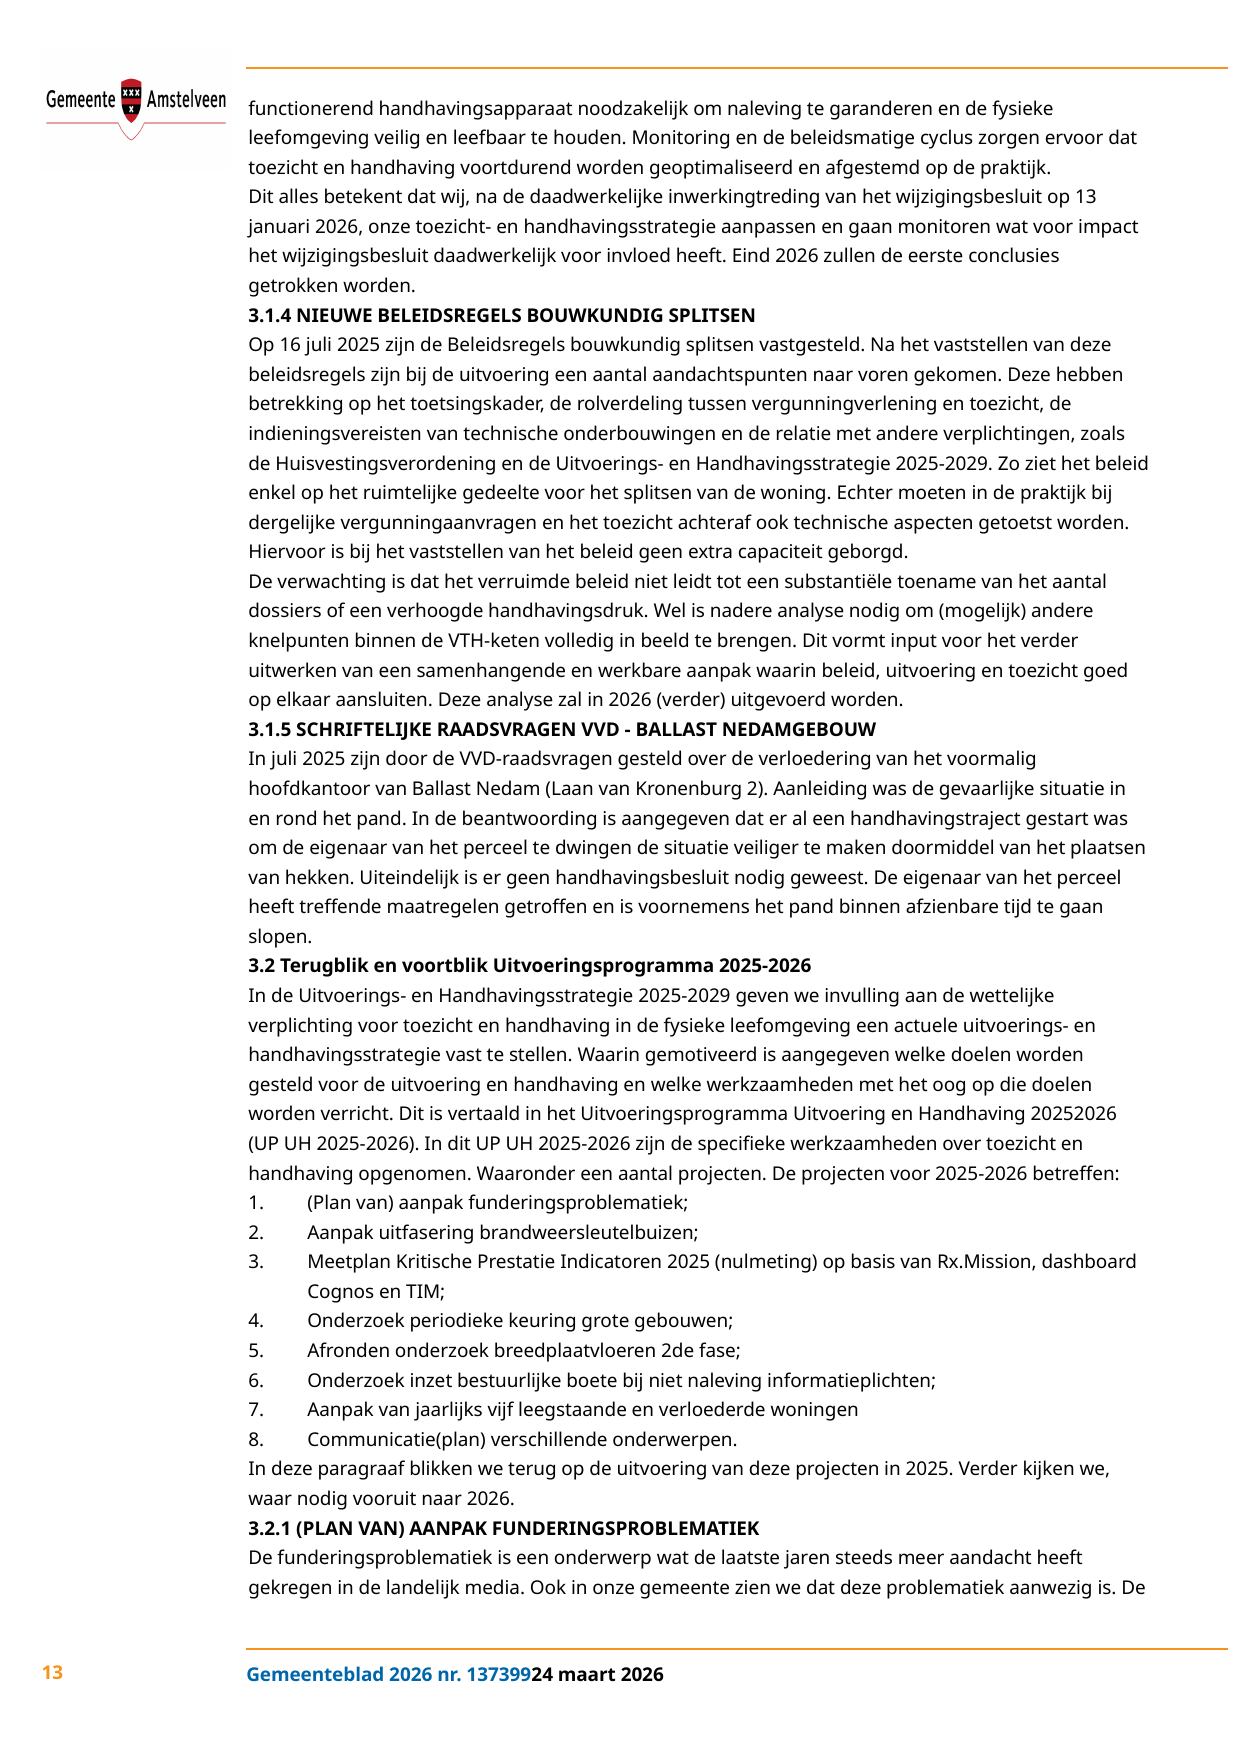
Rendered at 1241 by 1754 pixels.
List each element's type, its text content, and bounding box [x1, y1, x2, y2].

text 3.1.4 NIEUWE BELEIDSREGELS BOUWKUNDIG SPLITSEN [248, 302, 1152, 328]
text In deze paragraaf blikken we terug op de uitvoering van deze projecten in 2025. Verder kijken we, waar nodig vooruit naar 2026. [248, 1456, 1152, 1511]
text In juli 2025 zijn door de VVD-raadsvragen gesteld over de verloedering van het voormalig hoofdkantoor van Ballast Nedam (Laan van Kronenburg 2). Aanleiding was de gevaarlijke situatie in en rond het pand. In de beantwoording is aangegeven dat er al een handhavingstraject gestart was om de eigenaar van het perceel te dwingen de situatie veiliger te maken doormiddel van het plaatsen van hekken. Uiteindelijk is er geen handhavingsbesluit nodig geweest. De eigenaar van het perceel heeft treffende maatregelen getroffen en is voornemens het pand binnen afzienbare tijd te gaan slopen. [248, 746, 1152, 949]
list Afronden onderzoek breedplaatvloeren 2de fase; [248, 1337, 1152, 1363]
text Dit alles betekent dat wij, na de daadwerkelijke inwerkingtreding van het wijzigingsbesluit op 13 januari 2026, onze toezicht- en handhavingsstrategie aanpassen en gaan monitoren wat voor impact het wijzigingsbesluit daadwerkelijk voor invloed heeft. Eind 2026 zullen de eerste conclusies getrokken worden. [248, 183, 1152, 298]
picture [41, 47, 231, 172]
text Op 16 juli 2025 zijn de Beleidsregels bouwkundig splitsen vastgesteld. Na het vaststellen van deze beleidsregels zijn bij de uitvoering een aantal aandachtspunten naar voren gekomen. Deze hebben betrekking op het toetsingskader, de rolverdeling tussen vergunningverlening en toezicht, de indieningsvereisten van technische onderbouwingen en de relatie met andere verplichtingen, zoals de Huisvestingsverordening en de Uitvoerings- en Handhavingsstrategie 2025-2029. Zo ziet het beleid enkel op het ruimtelijke gedeelte voor het splitsen van de woning. Echter moeten in de praktijk bij dergelijke vergunningaanvragen en het toezicht achteraf ook technische aspecten getoetst worden. Hiervoor is bij het vaststellen van het beleid geen extra capaciteit geborgd. [248, 331, 1152, 564]
text 3.1.5 SCHRIFTELIJKE RAADSVRAGEN VVD - BALLAST NEDAMGEBOUW [248, 716, 1152, 742]
list Onderzoek inzet bestuurlijke boete bij niet naleving informatieplichten; [248, 1367, 1152, 1393]
text 3.2 Terugblik en voortblik Uitvoeringsprogramma 2025-2026 [248, 953, 1152, 978]
list Onderzoek periodieke keuring grote gebouwen; [248, 1308, 1152, 1333]
list Aanpak uitfasering brandweersleutelbuizen; [248, 1219, 1152, 1245]
text 3.2.1 (PLAN VAN) AANPAK FUNDERINGSPROBLEMATIEK [248, 1515, 1152, 1541]
text In de Uitvoerings- en Handhavingsstrategie 2025-2029 geven we invulling aan de wettelijke verplichting voor toezicht en handhaving in de fysieke leefomgeving een actuele uitvoerings- en handhavingsstrategie vast te stellen. Waarin gemotiveerd is aangegeven welke doelen worden gesteld voor de uitvoering en handhaving en welke werkzaamheden met het oog op die doelen worden verricht. Dit is vertaald in het Uitvoeringsprogramma Uitvoering en Handhaving 20252026 (UP UH 2025-2026). In dit UP UH 2025-2026 zijn de specifieke werkzaamheden over toezicht en handhaving opgenomen. Waaronder een aantal projecten. De projecten voor 2025-2026 betreffen: [248, 982, 1152, 1186]
text De funderingsproblematiek is een onderwerp wat de laatste jaren steeds meer aandacht heeft gekregen in de landelijk media. Ook in onze gemeente zien we dat deze problematiek aanwezig is. De [248, 1544, 1152, 1600]
list (Plan van) aanpak funderingsproblematiek; [248, 1189, 1152, 1215]
list Communicatie(plan) verschillende onderwerpen. [248, 1426, 1152, 1452]
list Aanpak van jaarlijks vijf leegstaande en verloederde woningen [248, 1396, 1152, 1422]
text De verwachting is dat het verruimde beleid niet leidt tot een substantiële toename van het aantal dossiers of een verhoogde handhavingsdruk. Wel is nadere analyse nodig om (mogelijk) andere knelpunten binnen de VTH-keten volledig in beeld te brengen. Dit vormt input voor het verder uitwerken van een samenhangende en werkbare aanpak waarin beleid, uitvoering en toezicht goed op elkaar aansluiten. Deze analyse zal in 2026 (verder) uitgevoerd worden. [248, 568, 1152, 712]
text functionerend handhavingsapparaat noodzakelijk om naleving te garanderen en de fysieke leefomgeving veilig en leefbaar te houden. Monitoring en de beleidsmatige cyclus zorgen ervoor dat toezicht en handhaving voortdurend worden geoptimaliseerd en afgestemd op de praktijk. [248, 95, 1152, 180]
list Meetplan Kritische Prestatie Indicatoren 2025 (nulmeting) op basis van Rx.Mission, dashboard Cognos en TIM; [248, 1248, 1152, 1304]
